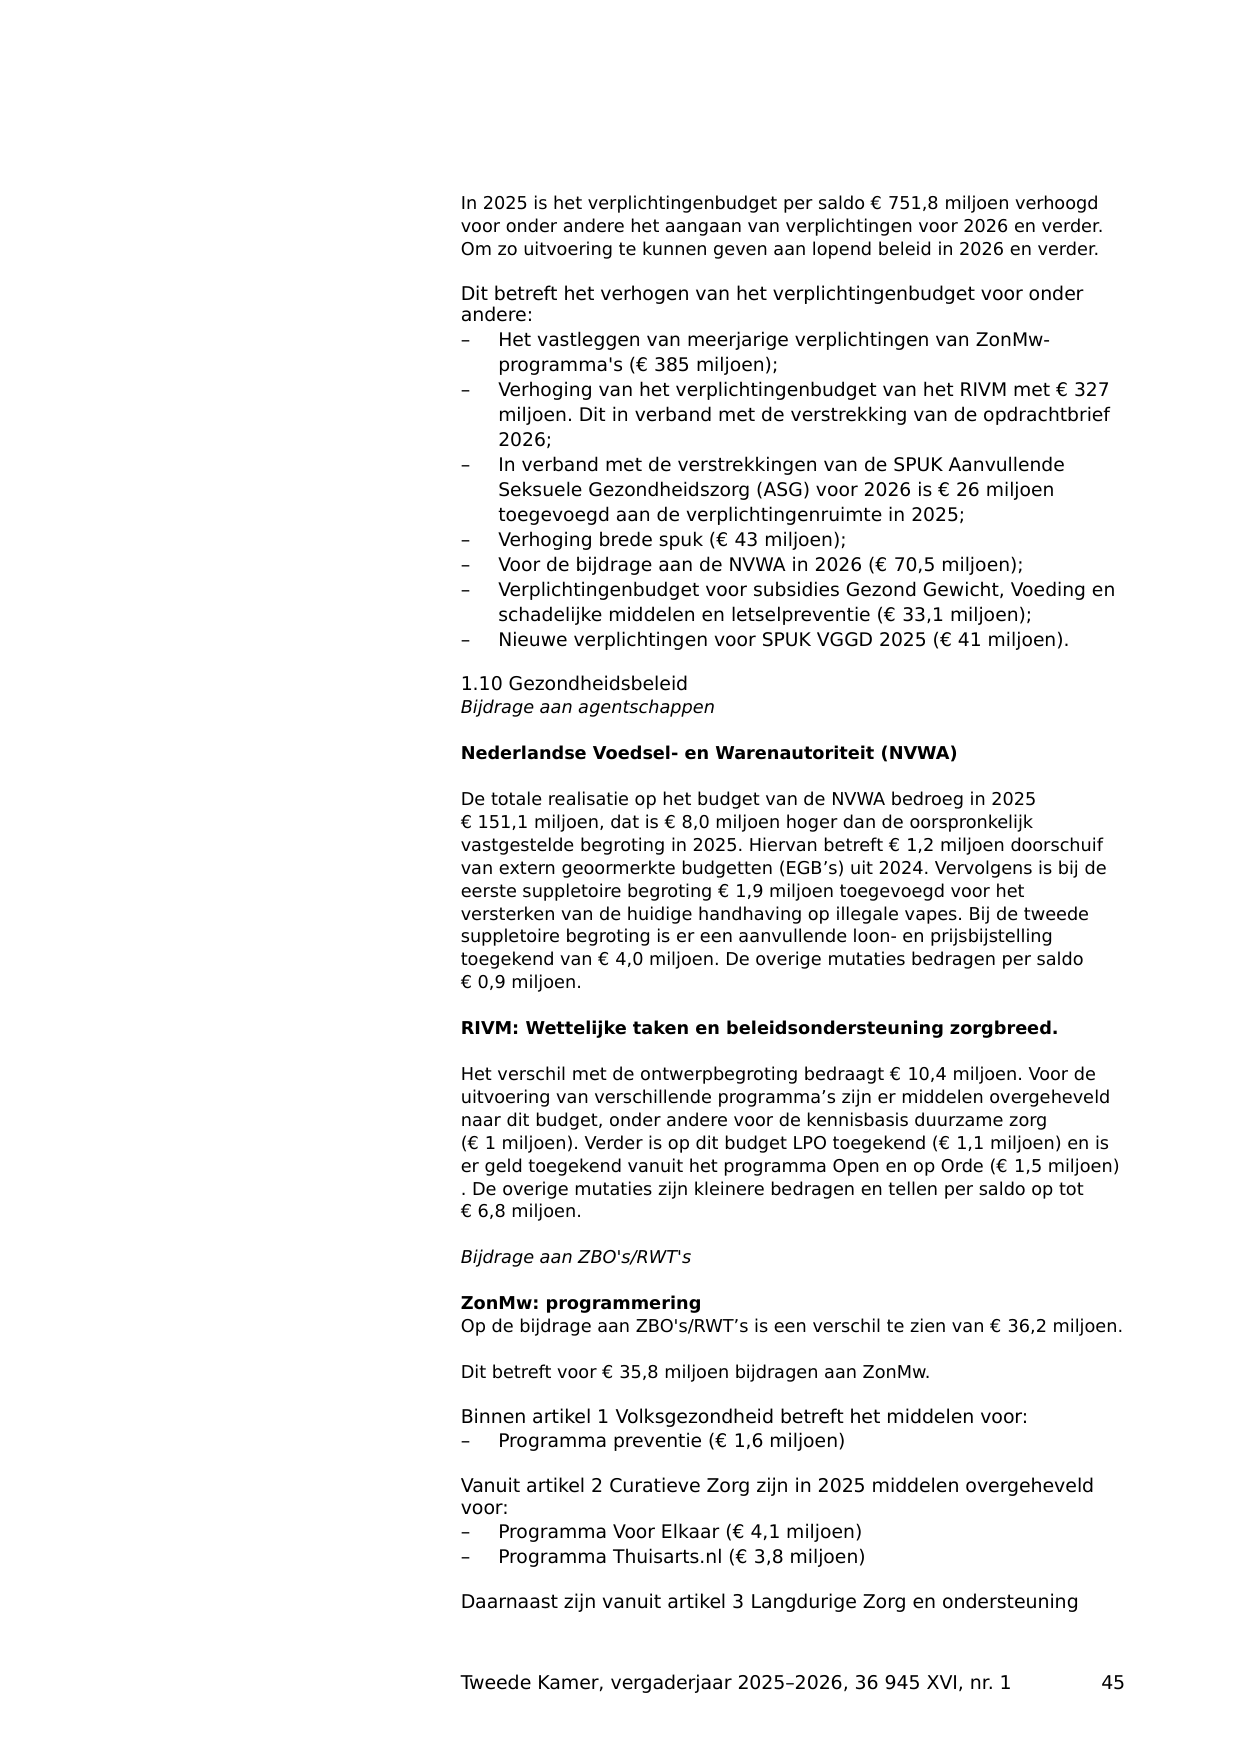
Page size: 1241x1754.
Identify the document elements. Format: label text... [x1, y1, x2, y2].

list Verplichtingenbudget voor subsidies Gezond Gewicht, Voeding en schadelĳke middelen en letselpreventie (€ 33,1 miljoen); [461, 576, 1125, 626]
list Het vastleggen van meerjarige verplichtingen van ZonMw-programma's (€ 385 miljoen); [461, 326, 1125, 376]
text Het verschil met de ontwerpbegroting bedraagt € 10,4 miljoen. Voor de uitvoering van verschillende programma’s zijn er middelen overgeheveld naar dit budget, onder andere voor de kennisbasis duurzame zorg (€ 1 miljoen). Verder is op dit budget LPO toegekend (€ 1,1 miljoen) en is er geld toegekend vanuit het programma Open en op Orde (€ 1,5 miljoen) . De overige mutaties zijn kleinere bedragen en tellen per saldo op tot € 6,8 miljoen. [461, 1062, 1125, 1222]
text Daarnaast zĳn vanuit artikel 3 Langdurige Zorg en ondersteuning [461, 1591, 1125, 1613]
text De totale realisatie op het budget van de NVWA bedroeg in 2025 € 151,1 miljoen, dat is € 8,0 miljoen hoger dan de oorspronkelijk vastgestelde begroting in 2025. Hiervan betreft € 1,2 miljoen doorschuif van extern geoormerkte budgetten (EGB’s) uit 2024. Vervolgens is bij de eerste suppletoire begroting € 1,9 miljoen toegevoegd voor het versterken van de huidige handhaving op illegale vapes. Bij de tweede suppletoire begroting is er een aanvullende loon- en prijsbijstelling toegekend van € 4,0 miljoen. De overige mutaties bedragen per saldo € 0,9 miljoen. [461, 787, 1125, 993]
text In 2025 is het verplichtingenbudget per saldo € 751,8 miljoen verhoogd voor onder andere het aangaan van verplichtingen voor 2026 en verder. Om zo uitvoering te kunnen geven aan lopend beleid in 2026 en verder. [461, 191, 1125, 259]
text Dit betreft het verhogen van het verplichtingenbudget voor onder andere: [461, 282, 1125, 326]
text ZonMw: programmering Op de bijdrage aan ZBO's/RWT’s is een verschil te zien van € 36,2 miljoen. [461, 1291, 1125, 1337]
list Verhoging brede spuk (€ 43 miljoen); [461, 526, 1125, 551]
list Verhoging van het verplichtingenbudget van het RIVM met € 327 miljoen. Dit in verband met de verstrekking van de opdrachtbrief 2026; [461, 376, 1125, 451]
text Dit betreft voor € 35,8 miljoen bijdragen aan ZonMw. [461, 1360, 1125, 1383]
text Nederlandse Voedsel- en Warenautoriteit (NVWA) [461, 741, 1125, 764]
list Nieuwe verplichtingen voor SPUK VGGD 2025 (€ 41 miljoen). [461, 626, 1125, 651]
list In verband met de verstrekkingen van de SPUK Aanvullende Seksuele Gezondheidszorg (ASG) voor 2026 is € 26 miljoen toegevoegd aan de verplichtingenruimte in 2025; [461, 451, 1125, 526]
title 1.10 Gezondheidsbeleid [461, 673, 1125, 695]
text RIVM: Wettelĳke taken en beleidsondersteuning zorgbreed. [461, 1016, 1125, 1039]
list Programma preventie (€ 1,6 miljoen) [461, 1428, 1125, 1453]
text Bijdrage aan agentschappen [461, 695, 1125, 718]
list Programma Voor Elkaar (€ 4,1 miljoen) [461, 1519, 1125, 1544]
text Vanuit artikel 2 Curatieve Zorg zĳn in 2025 middelen overgeheveld voor: [461, 1475, 1125, 1519]
text Binnen artikel 1 Volksgezondheid betreft het middelen voor: [461, 1406, 1125, 1428]
text Bijdrage aan ZBO's/RWT's [461, 1245, 1125, 1268]
list Programma Thuisarts.nl (€ 3,8 miljoen) [461, 1544, 1125, 1569]
list Voor de bĳdrage aan de NVWA in 2026 (€ 70,5 miljoen); [461, 551, 1125, 576]
